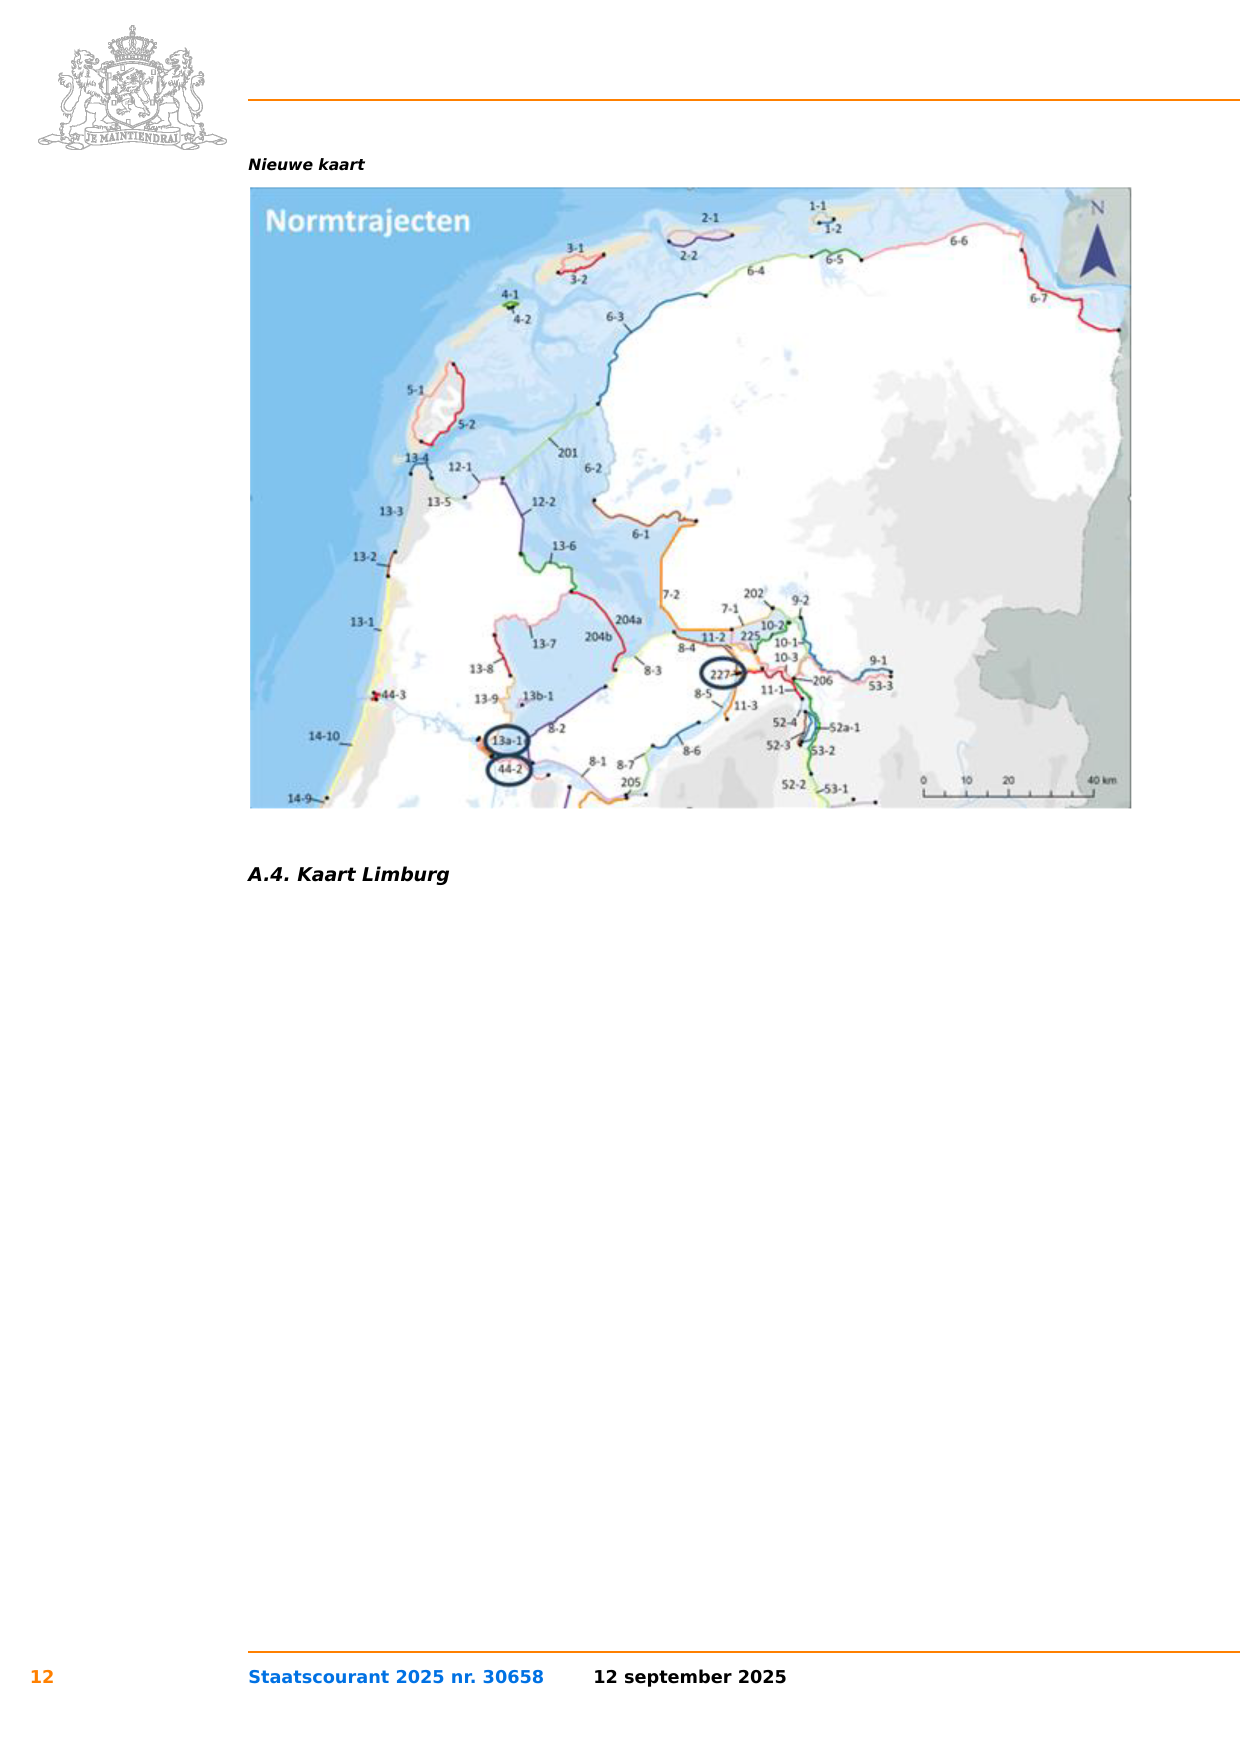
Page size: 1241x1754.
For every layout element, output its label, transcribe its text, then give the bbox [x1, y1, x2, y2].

picture [248, 185, 1134, 812]
picture [38, 25, 227, 150]
subtitle A.4. Kaart Limburg [248, 863, 1163, 885]
text Nieuwe kaart [248, 156, 1134, 174]
